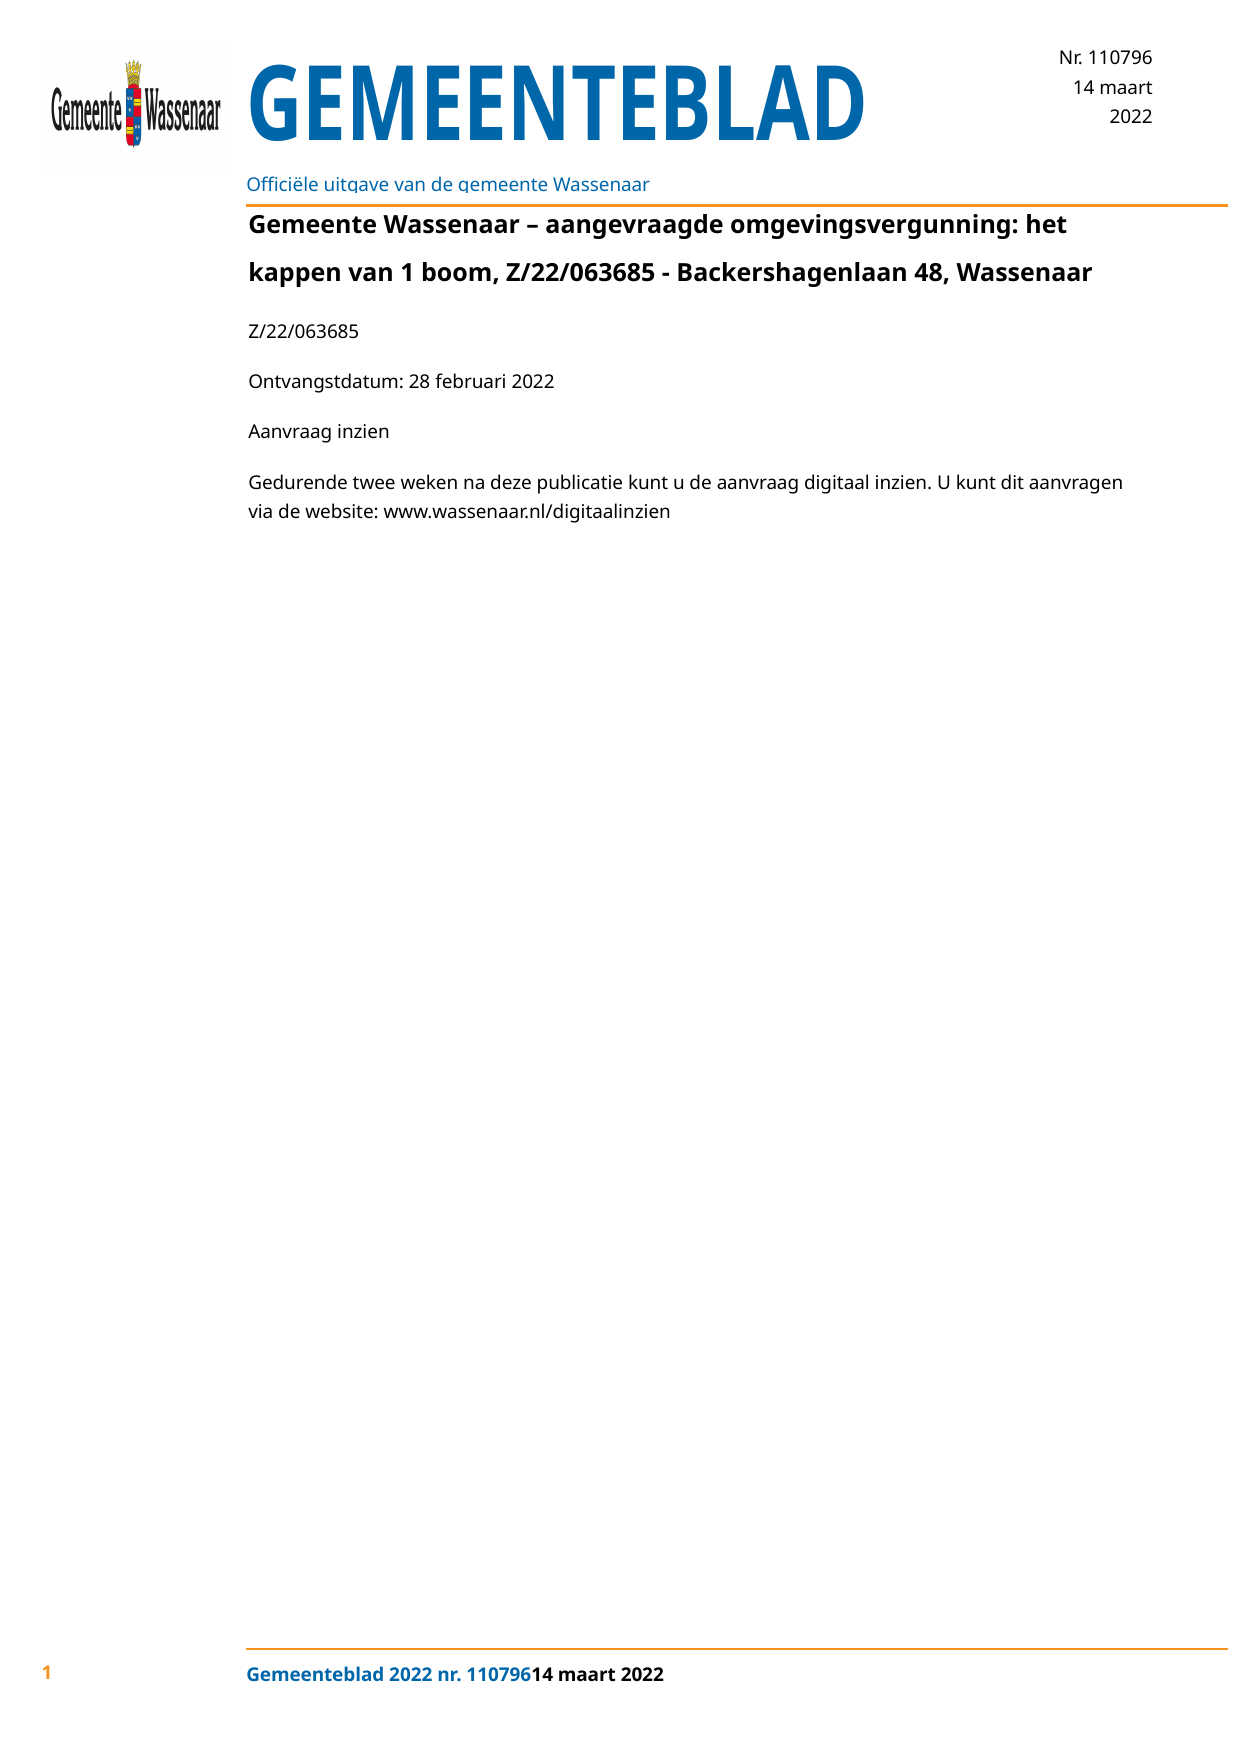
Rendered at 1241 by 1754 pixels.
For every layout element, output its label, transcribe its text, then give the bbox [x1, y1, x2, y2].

text Ontvangstdatum: 28 februari 2022 [248, 368, 1152, 394]
text Z/22/063685 [248, 318, 1152, 344]
picture [41, 47, 231, 172]
text Gedurende twee weken na deze publicatie kunt u de aanvraag digitaal inzien. U kunt dit aanvragen via de website: www.wassenaar.nl/digitaalinzien [248, 469, 1152, 524]
text Gemeente Wassenaar – aangevraagde omgevingsvergunning: het kappen van 1 boom, Z/22/063685 - Backershagenlaan 48, Wassenaar [248, 207, 1152, 288]
text Aanvraag inzien [248, 419, 1152, 444]
